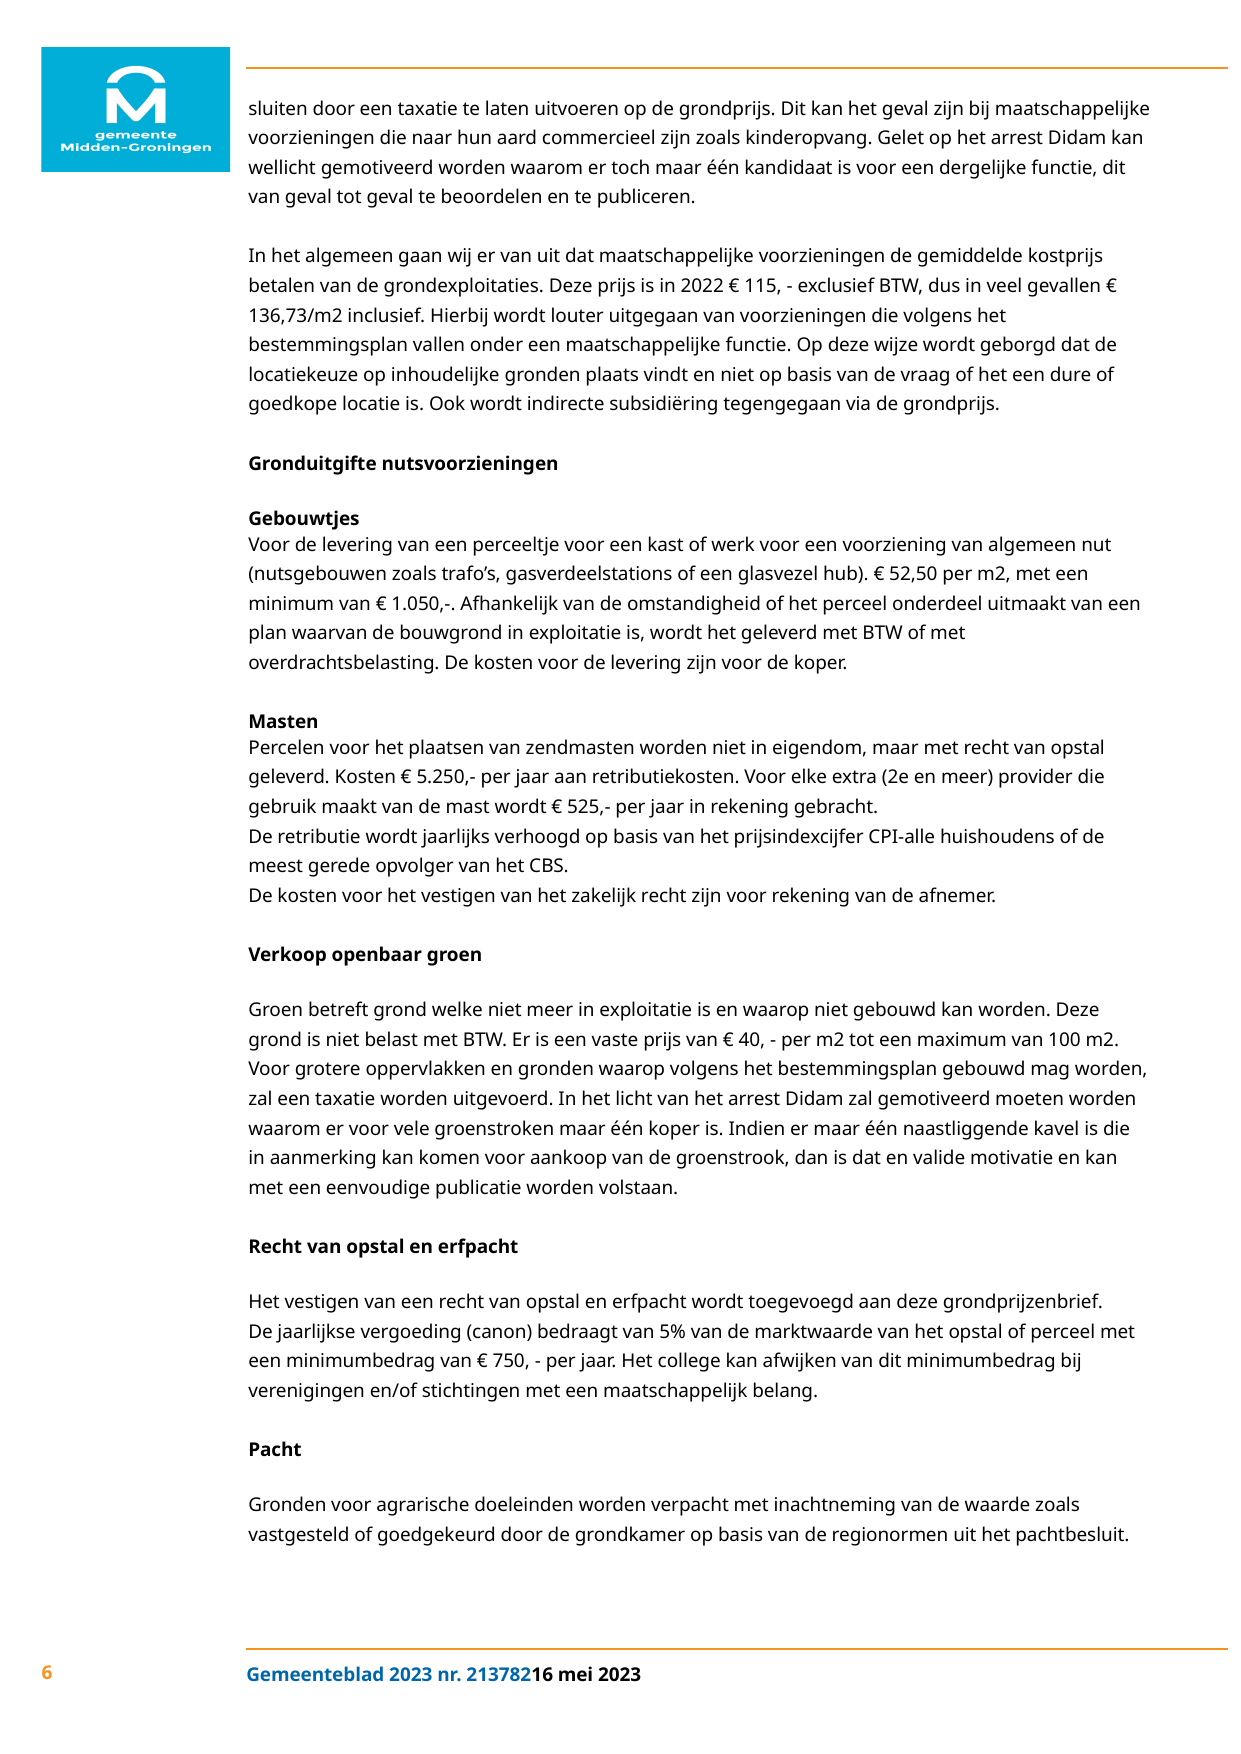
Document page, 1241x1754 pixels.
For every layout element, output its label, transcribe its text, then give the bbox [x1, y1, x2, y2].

picture [108, 66, 164, 82]
text Gronden voor agrarische doeleinden worden verpacht met inachtneming van de waarde zoals vastgesteld of goedgekeurd door de grondkamer op basis van de regionormen uit het pachtbesluit. [248, 1492, 1152, 1547]
text Voor de levering van een perceeltje voor een kast of werk voor een voorziening van algemeen nut (nutsgebouwen zoals trafo’s, gasverdeelstations of een glasvezel hub). € 52,50 per m2, met een minimum van € 1.050,-. Afhankelijk van de omstandigheid of het perceel onderdeel uitmaakt van een plan waarvan de bouwgrond in exploitatie is, wordt het geleverd met BTW of met overdrachtsbelasting. De kosten voor de levering zijn voor de koper. [248, 531, 1152, 675]
text Percelen voor het plaatsen van zendmasten worden niet in eigendom, maar met recht van opstal geleverd. Kosten € 5.250,- per jaar aan retributiekosten. Voor elke extra (2e en meer) provider die gebruik maakt van de mast wordt € 525,- per jaar in rekening gebracht. [248, 734, 1152, 819]
text Verkoop openbaar groen [248, 941, 1152, 967]
text Gronduitgifte nutsvoorzieningen [248, 450, 1152, 476]
picture [184, 146, 190, 153]
text Gebouwtjes [248, 505, 1152, 531]
text De retributie wordt jaarlijks verhoogd op basis van het prijsindexcijfer CPI-alle huishoudens of de meest gerede opvolger van het CBS. [248, 823, 1152, 878]
text Het vestigen van een recht van opstal en erfpacht wordt toegevoegd aan deze grondprijzenbrief. [248, 1288, 1152, 1314]
text De kosten voor het vestigen van het zakelijk recht zijn voor rekening van de afnemer. [248, 882, 1152, 908]
text Masten [248, 708, 1152, 734]
text Groen betreft grond welke niet meer in exploitatie is en waarop niet gebouwd kan worden. Deze grond is niet belast met BTW. Er is een vaste prijs van € 40, - per m2 tot een maximum van 100 m2. Voor grotere oppervlakken en gronden waarop volgens het bestemmingsplan gebouwd mag worden, zal een taxatie worden uitgevoerd. In het licht van het arrest Didam zal gemotiveerd moeten worden waarom er voor vele groenstroken maar één koper is. Indien er maar één naastliggende kavel is die in aanmerking kan komen voor aankoop van de groenstrook, dan is dat en valide motivatie en kan met een eenvoudige publicatie worden volstaan. [248, 996, 1152, 1200]
text In het algemeen gaan wij er van uit dat maatschappelijke voorzieningen de gemiddelde kostprijs betalen van de grondexploitaties. Deze prijs is in 2022 € 115, - exclusief BTW, dus in veel gevallen € 136,73/m2 inclusief. Hierbij wordt louter uitgegaan van voorzieningen die volgens het bestemmingsplan vallen onder een maatschappelijke functie. Op deze wijze wordt geborgd dat de locatiekeuze op inhoudelijke gronden plaats vindt en niet op basis van de vraag of het een dure of goedkope locatie is. Ook wordt indirecte subsidiëring tegengegaan via de grondprijs. [248, 243, 1152, 416]
text Pacht [248, 1436, 1152, 1462]
picture [107, 89, 165, 122]
text De jaarlijkse vergoeding (canon) bedraagt van 5% van de marktwaarde van het opstal of perceel met een minimumbedrag van € 750, - per jaar. Het college kan afwijken van dit minimumbedrag bij verenigingen en/of stichtingen met een maatschappelijk belang. [248, 1318, 1152, 1403]
text sluiten door een taxatie te laten uitvoeren op de grondprijs. Dit kan het geval zijn bij maatschappelijke voorzieningen die naar hun aard commercieel zijn zoals kinderopvang. Gelet op het arrest Didam kan wellicht gemotiveerd worden waarom er toch maar één kandidaat is voor een dergelijke functie, dit van geval tot geval te beoordelen en te publiceren. [248, 95, 1152, 209]
text Recht van opstal en erfpacht [248, 1233, 1152, 1259]
